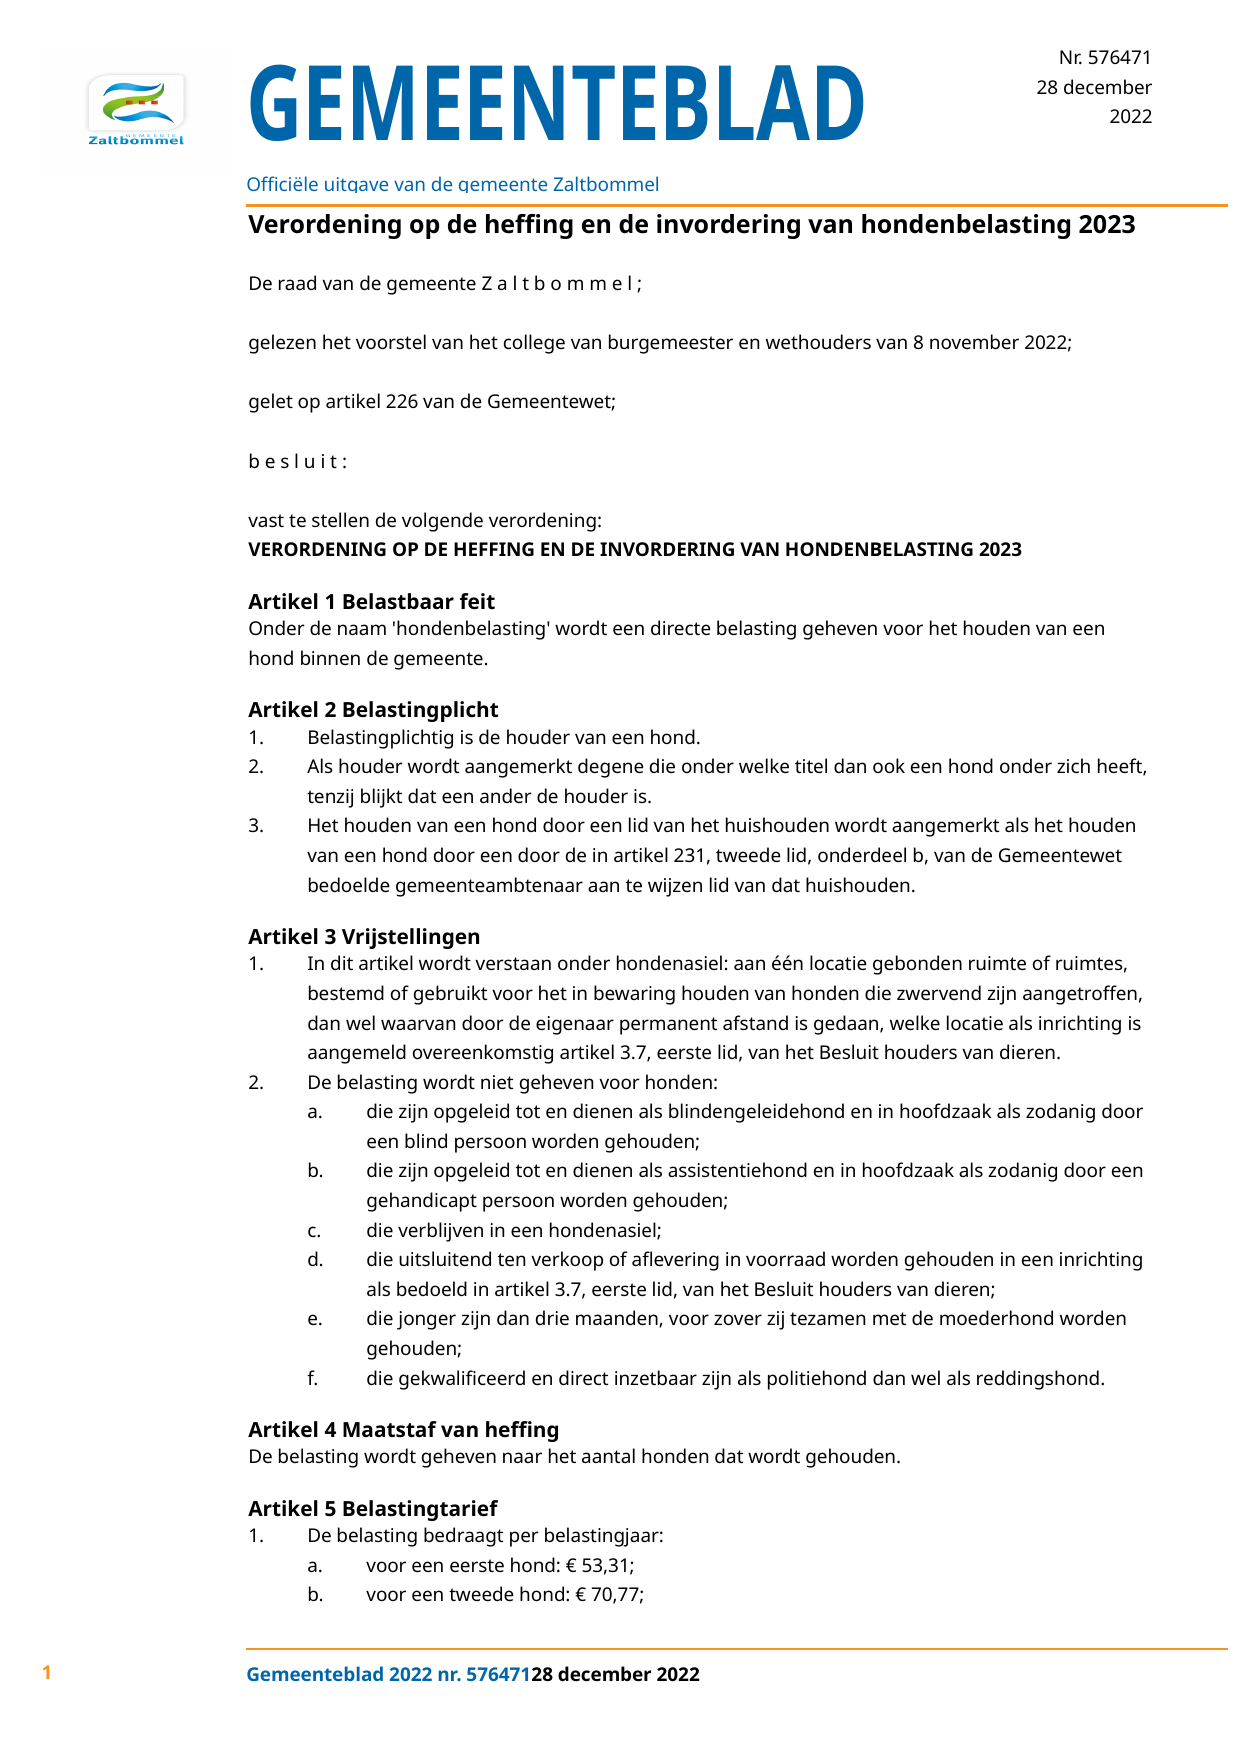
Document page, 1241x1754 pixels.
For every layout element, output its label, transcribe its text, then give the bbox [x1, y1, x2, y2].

list Belastingplichtig is de houder van een hond. [248, 724, 1152, 749]
list die gekwalificeerd en direct inzetbaar zijn als politiehond dan wel als reddingshond. [307, 1365, 1152, 1391]
text Artikel 3 Vrijstellingen [248, 922, 1152, 951]
text Verordening op de heffing en de invordering van hondenbelasting 2023 [248, 207, 1152, 241]
list In dit artikel wordt verstaan onder hondenasiel: aan één locatie gebonden ruimte of ruimtes, bestemd of gebruikt voor het in bewaring houden van honden die zwervend zijn aangetroffen, dan wel waarvan door de eigenaar permanent afstand is gedaan, welke locatie als inrichting is aangemeld overeenkomstig artikel 3.7, eerste lid, van het Besluit houders van dieren. [248, 951, 1152, 1065]
text gelet op artikel 226 van de Gemeentewet; [248, 389, 1152, 414]
list die zijn opgeleid tot en dienen als blindengeleidehond en in hoofdzaak als zodanig door een blind persoon worden gehouden; [307, 1098, 1152, 1154]
list die jonger zijn dan drie maanden, voor zover zij tezamen met de moederhond worden gehouden; [307, 1306, 1152, 1361]
text De belasting wordt geheven naar het aantal honden dat wordt gehouden. [248, 1444, 1152, 1469]
picture [41, 47, 231, 172]
list die uitsluitend ten verkoop of aflevering in voorraad worden gehouden in een inrichting als bedoeld in artikel 3.7, eerste lid, van het Besluit houders van dieren; [307, 1246, 1152, 1302]
list De belasting wordt niet geheven voor honden: [248, 1069, 1152, 1095]
list Het houden van een hond door een lid van het huishouden wordt aangemerkt als het houden van een hond door een door de in artikel 231, tweede lid, onderdeel b, van de Gemeentewet bedoelde gemeenteambtenaar aan te wijzen lid van dat huishouden. [248, 813, 1152, 897]
text De raad van de gemeente Z a l t b o m m e l ; [248, 270, 1152, 296]
text Artikel 2 Belastingplicht [248, 695, 1152, 724]
text Artikel 5 Belastingtarief [248, 1494, 1152, 1522]
list Als houder wordt aangemerkt degene die onder welke titel dan ook een hond onder zich heeft, tenzij blijkt dat een ander de houder is. [248, 753, 1152, 809]
text VERORDENING OP DE HEFFING EN DE INVORDERING VAN HONDENBELASTING 2023 [248, 537, 1152, 562]
text Artikel 4 Maatstaf van heffing [248, 1415, 1152, 1444]
list die verblijven in een hondenasiel; [307, 1217, 1152, 1243]
text Onder de naam 'hondenbelasting' wordt een directe belasting geheven voor het houden van een hond binnen de gemeente. [248, 615, 1152, 671]
text gelezen het voorstel van het college van burgemeester en wethouders van 8 november 2022; [248, 329, 1152, 355]
text Artikel 1 Belastbaar feit [248, 587, 1152, 615]
text b e s l u i t : [248, 448, 1152, 473]
list voor een eerste hond: € 53,31; [307, 1552, 1152, 1578]
list die zijn opgeleid tot en dienen als assistentiehond en in hoofdzaak als zodanig door een gehandicapt persoon worden gehouden; [307, 1158, 1152, 1213]
text vast te stellen de volgende verordening: [248, 507, 1152, 533]
list voor een tweede hond: € 70,77; [307, 1582, 1152, 1607]
list De belasting bedraagt per belastingjaar: [248, 1522, 1152, 1548]
